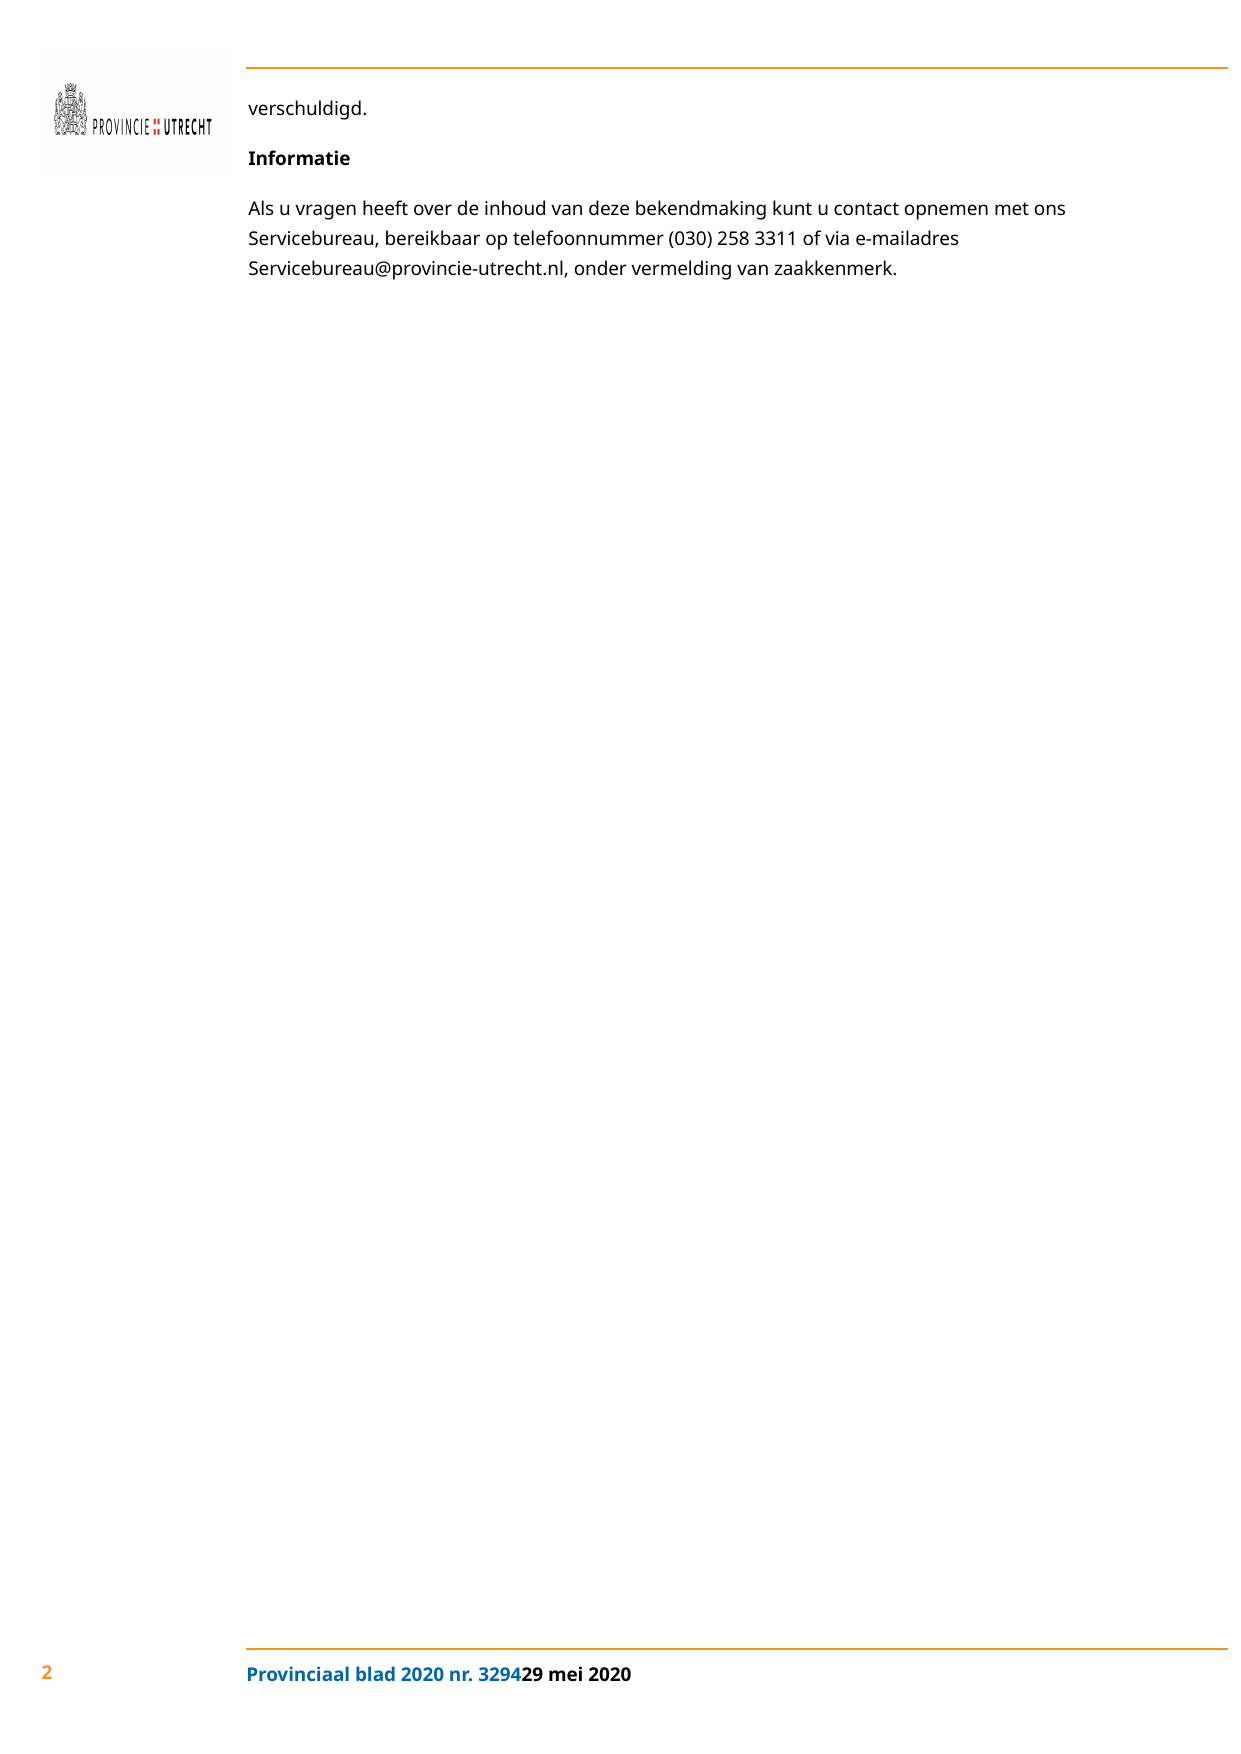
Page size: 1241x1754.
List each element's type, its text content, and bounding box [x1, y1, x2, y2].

text verschuldigd. [248, 95, 1152, 121]
text Informatie [248, 145, 1152, 171]
text Als u vragen heeft over de inhoud van deze bekendmaking kunt u contact opnemen met ons Servicebureau, bereikbaar op telefoonnummer (030) 258 3311 of via e-mailadres Servicebureau@provincie-utrecht.nl, onder vermelding van zaakkenmerk. [248, 196, 1152, 281]
picture [41, 47, 231, 172]
